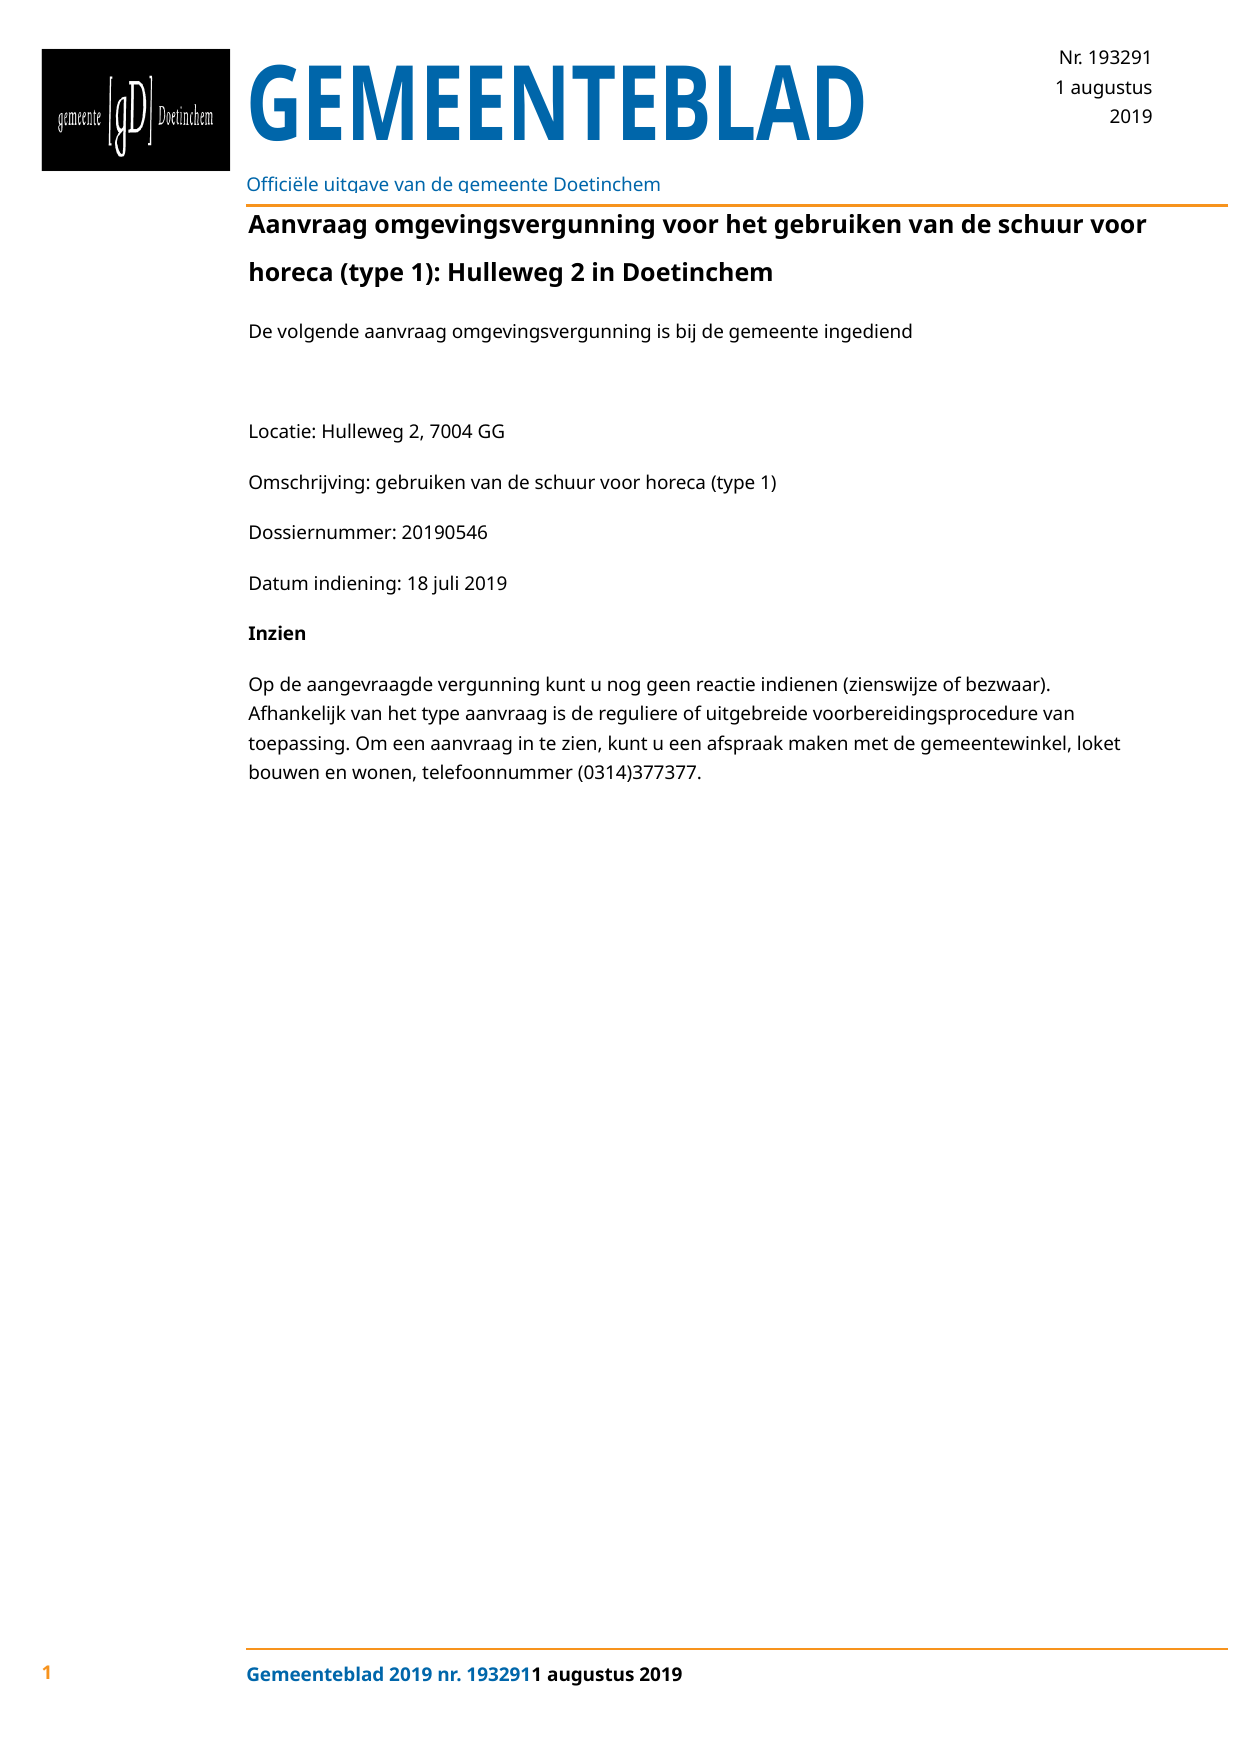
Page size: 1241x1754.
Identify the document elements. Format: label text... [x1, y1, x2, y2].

picture [41, 47, 231, 172]
text Datum indiening: 18 juli 2019 [248, 570, 1152, 596]
text Locatie: Hulleweg 2, 7004 GG [248, 419, 1152, 444]
text Omschrijving: gebruiken van de schuur voor horeca (type 1) [248, 469, 1152, 495]
text Inzien [248, 620, 1152, 646]
text De volgende aanvraag omgevingsvergunning is bij de gemeente ingediend [248, 318, 1152, 344]
text Dossiernummer: 20190546 [248, 519, 1152, 545]
text Op de aangevraagde vergunning kunt u nog geen reactie indienen (zienswijze of bezwaar). Afhankelijk van het type aanvraag is de reguliere of uitgebreide voorbereidingsprocedure van toepassing. Om een aanvraag in te zien, kunt u een afspraak maken met de gemeentewinkel, loket bouwen en wonen, telefoonnummer (0314)377377. [248, 671, 1152, 785]
text Aanvraag omgevingsvergunning voor het gebruiken van de schuur voor horeca (type 1): Hulleweg 2 in Doetinchem [248, 207, 1152, 288]
